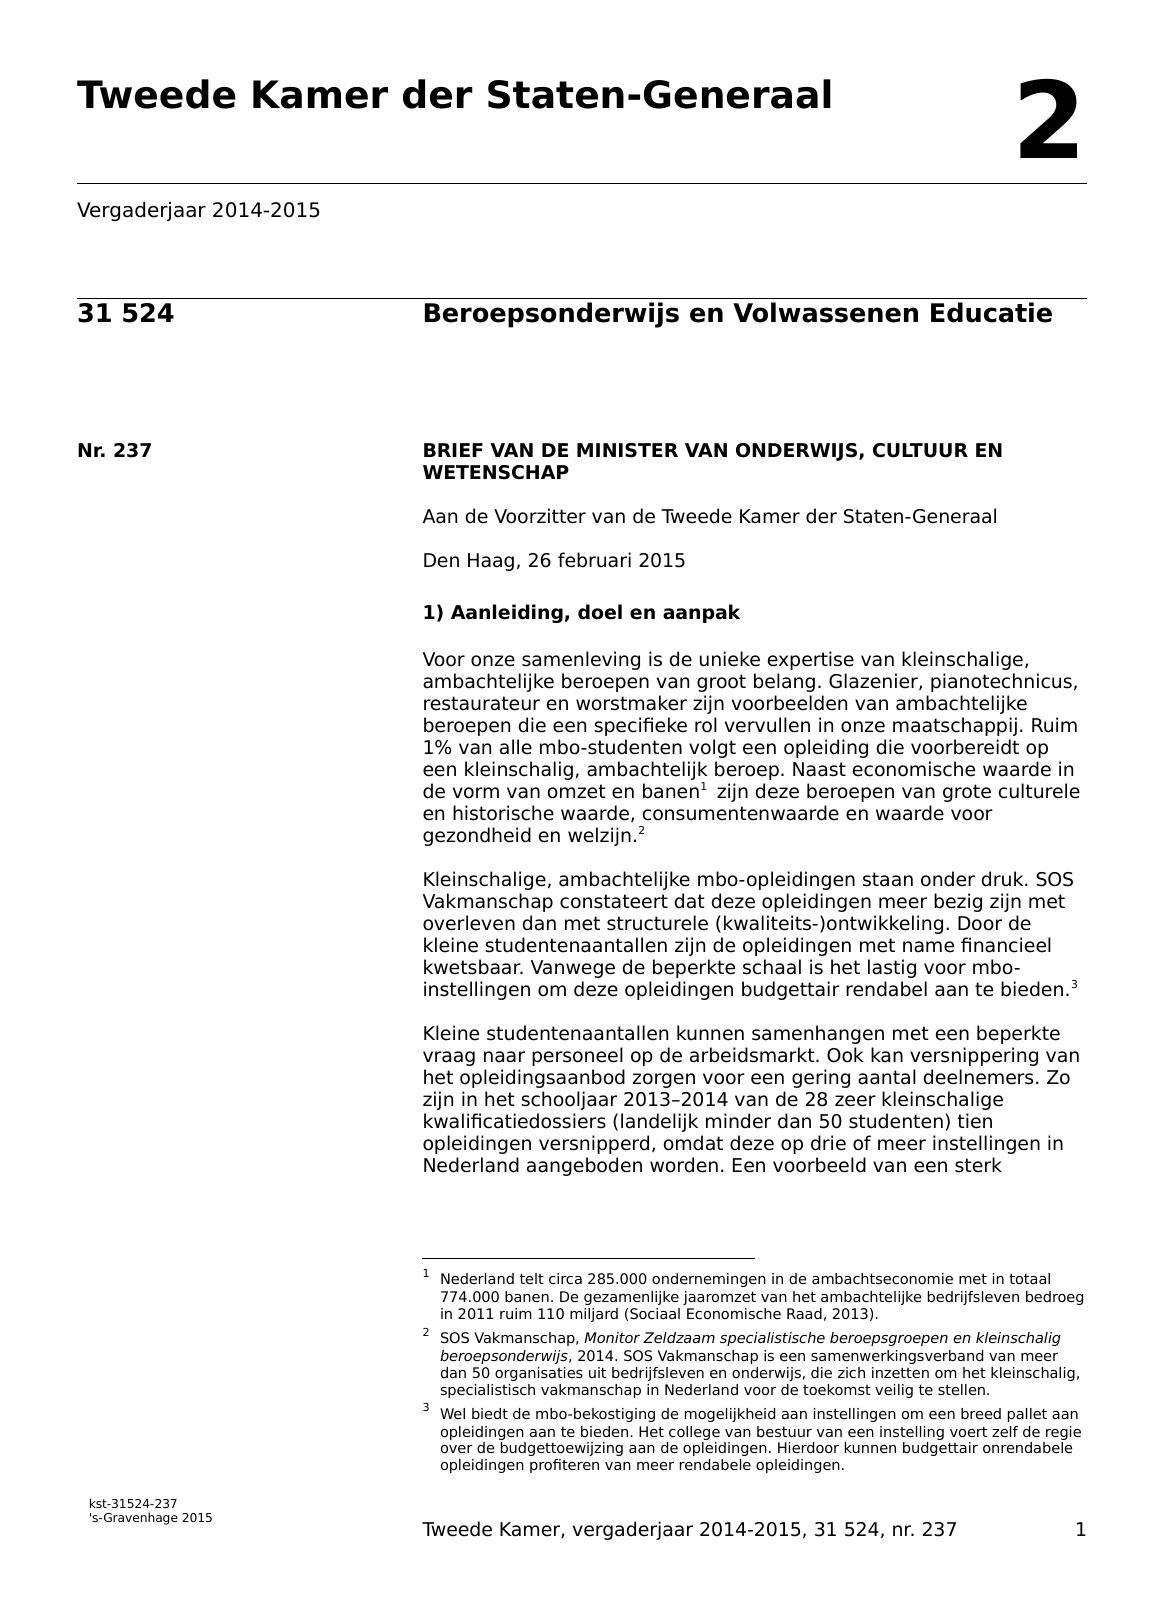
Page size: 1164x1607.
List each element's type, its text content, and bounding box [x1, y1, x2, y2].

text Wel biedt de mbo-bekostiging de mogelijkheid aan instellingen om een breed pallet aan opleidingen aan te bieden. Het college van bestuur van een instelling voert zelf de regie over de budgettoewijzing aan de opleidingen. Hierdoor kunnen budgettair onrendabele opleidingen profiteren van meer rendabele opleidingen. [422, 1402, 1087, 1474]
text kst-31524-237 [88, 1497, 323, 1511]
subtitle Nr. 237 BRIEF VAN DE MINISTER VAN ONDERWIJS, CULTUUR EN WETENSCHAP [77, 440, 1087, 484]
text 's-Gravenhage 2015 [88, 1511, 323, 1525]
text Voor onze samenleving is de unieke expertise van kleinschalige, ambachtelijke beroepen van groot belang. Glazenier, pianotechnicus, restaurateur en worstmaker zijn voorbeelden van ambachtelijke beroepen die een specifieke rol vervullen in onze maatschappij. Ruim 1% van alle mbo-studenten volgt een opleiding die voorbereidt op een kleinschalig, ambachtelijk beroep. Naast economische waarde in de vorm van omzet en banen zijn deze beroepen van grote culturele en historische waarde, consumentenwaarde en waarde voor gezondheid en welzijn. [422, 649, 1087, 847]
text Kleine studentenaantallen kunnen samenhangen met een beperkte vraag naar personeel op de arbeidsmarkt. Ook kan versnippering van het opleidingsaanbod zorgen voor een gering aantal deelnemers. Zo zijn in het schooljaar 2013–2014 van de 28 zeer kleinschalige kwalificatiedossiers (landelijk minder dan 50 studenten) tien opleidingen versnipperd, omdat deze op drie of meer instellingen in Nederland aangeboden worden. Een voorbeeld van een sterk [422, 1023, 1087, 1177]
text Nederland telt circa 285.000 ondernemingen in de ambachtseconomie met in totaal 774.000 banen. De gezamenlijke jaaromzet van het ambachtelijke bedrijfsleven bedroeg in 2011 ruim 110 miljard (Sociaal Economische Raad, 2013). [422, 1267, 1087, 1323]
text Aan de Voorzitter van de Tweede Kamer der Staten-Generaal [422, 506, 1087, 528]
subtitle 31 524 Beroepsonderwijs en Volwassenen Educatie [77, 299, 1087, 329]
table_cell Vergaderjaar 2014-2015 [77, 184, 1087, 298]
text SOS Vakmanschap, Monitor Zeldzaam specialistische beroepsgroepen en kleinschalig beroepsonderwijs, 2014. SOS Vakmanschap is een samenwerkingsverband van meer dan 50 organisaties uit bedrijfsleven en onderwijs, die zich inzetten om het kleinschalig, specialistisch vakmanschap in Nederland voor de toekomst veilig te stellen. [422, 1326, 1087, 1399]
subtitle 1) Aanleiding, doel en aanpak [422, 602, 1087, 624]
text Den Haag, 26 februari 2015 [422, 550, 1087, 572]
table_header Tweede Kamer der Staten-Generaal [77, 59, 886, 183]
text Kleinschalige, ambachtelijke mbo-opleidingen staan onder druk. SOS Vakmanschap constateert dat deze opleidingen meer bezig zijn met overleven dan met structurele (kwaliteits-)ontwikkeling. Door de kleine studentenaantallen zijn de opleidingen met name financieel kwetsbaar. Vanwege de beperkte schaal is het lastig voor mbo-instellingen om deze opleidingen budgettair rendabel aan te bieden. [422, 869, 1087, 1001]
table_header 2 [886, 59, 1087, 183]
